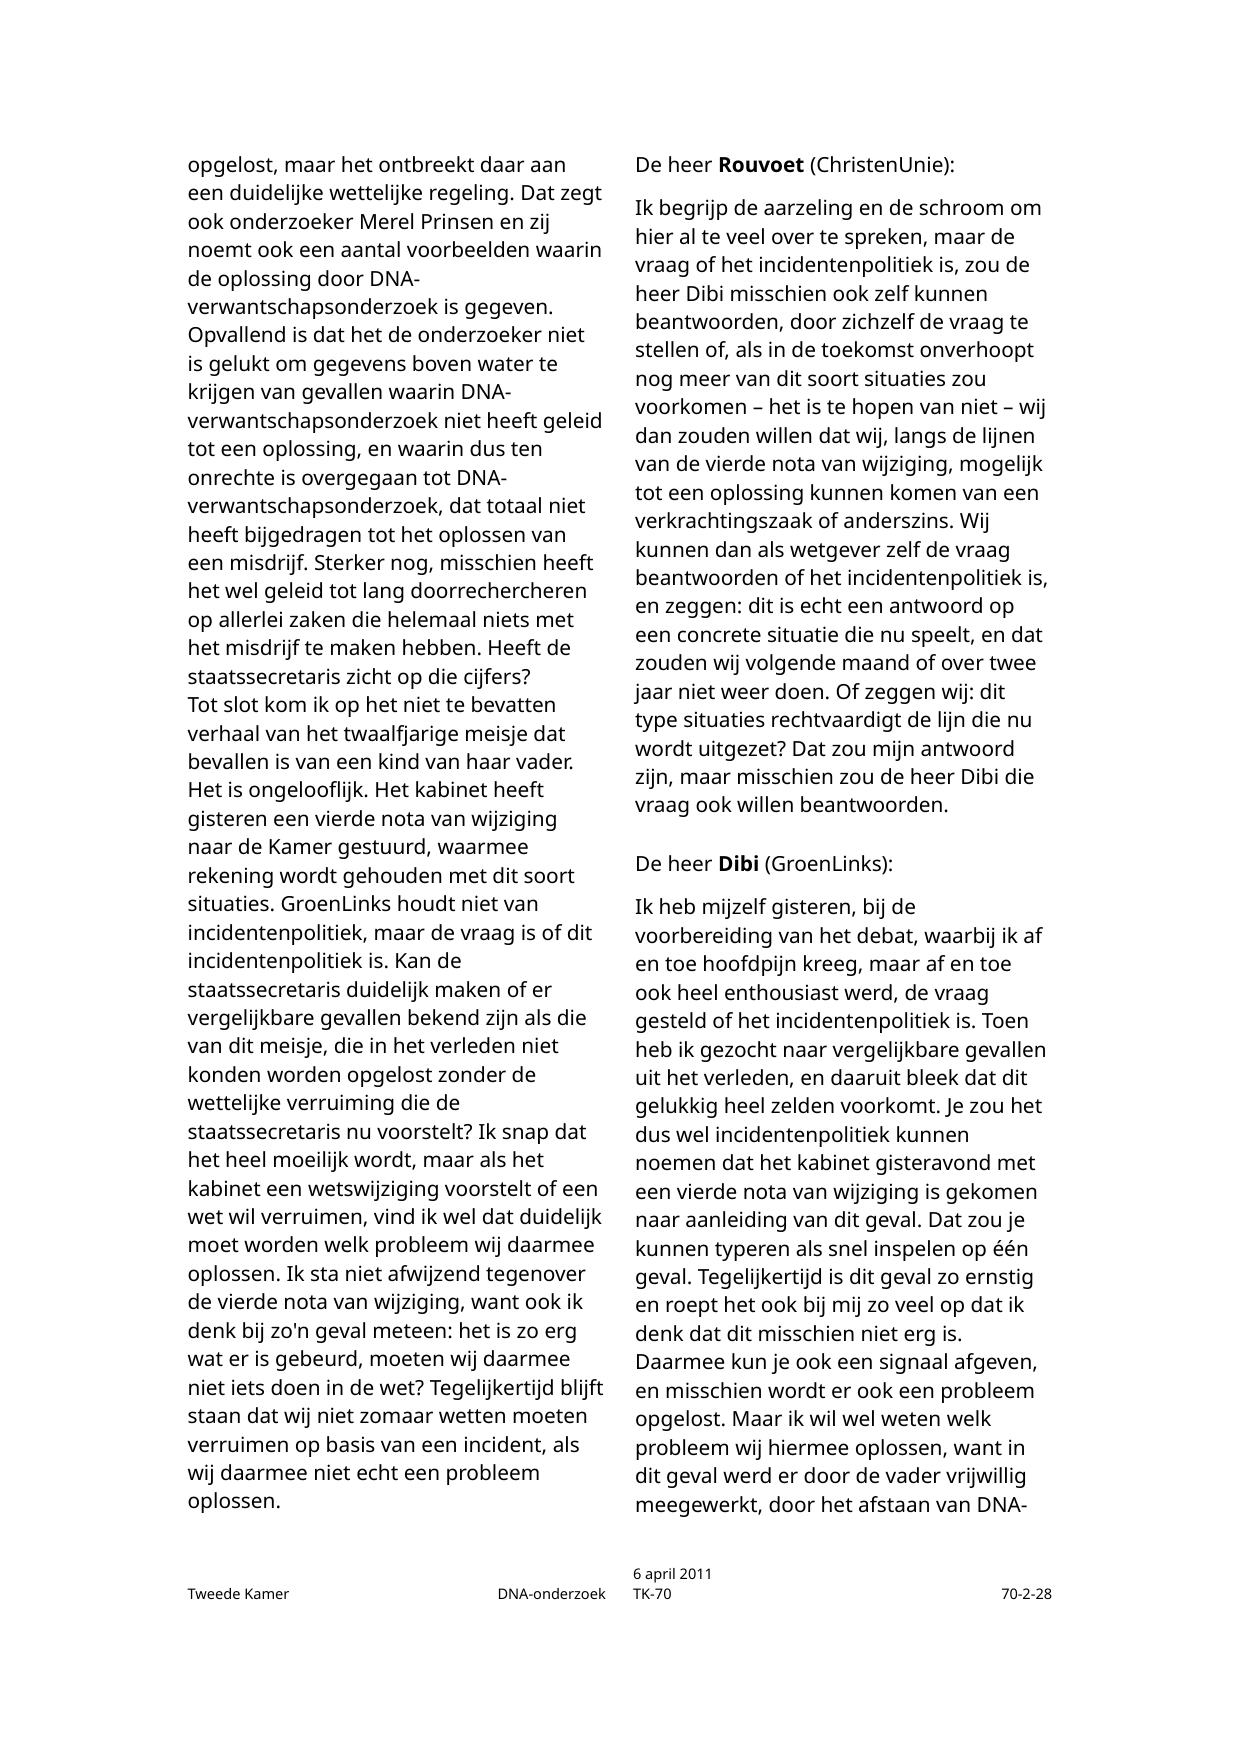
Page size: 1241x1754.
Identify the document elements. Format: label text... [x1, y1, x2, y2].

text opgelost, maar het ontbreekt daar aan een duidelijke wettelijke regeling. Dat zegt ook onderzoeker Merel Prinsen en zij noemt ook een aantal voorbeelden waarin de oplossing door DNA-verwantschapsonderzoek is gegeven. Opvallend is dat het de onderzoeker niet is gelukt om gegevens boven water te krijgen van gevallen waarin DNA-verwantschapsonderzoek niet heeft geleid tot een oplossing, en waarin dus ten onrechte is overgegaan tot DNA-verwantschapsonderzoek, dat totaal niet heeft bijgedragen tot het oplossen van een misdrijf. Sterker nog, misschien heeft het wel geleid tot lang doorrechercheren op allerlei zaken die helemaal niets met het misdrijf te maken hebben. Heeft de staatssecretaris zicht op die cijfers? [187, 150, 605, 690]
text Ik begrijp de aarzeling en de schroom om hier al te veel over te spreken, maar de vraag of het incidentenpolitiek is, zou de heer Dibi misschien ook zelf kunnen beantwoorden, door zichzelf de vraag te stellen of, als in de toekomst onverhoopt nog meer van dit soort situaties zou voorkomen – het is te hopen van niet – wij dan zouden willen dat wij, langs de lijnen van de vierde nota van wijziging, mogelijk tot een oplossing kunnen komen van een verkrachtingszaak of anderszins. Wij kunnen dan als wetgever zelf de vraag beantwoorden of het incidentenpolitiek is, en zeggen: dit is echt een antwoord op een concrete situatie die nu speelt, en dat zouden wij volgende maand of over twee jaar niet weer doen. Of zeggen wij: dit type situaties rechtvaardigt de lijn die nu wordt uitgezet? Dat zou mijn antwoord zijn, maar misschien zou de heer Dibi die vraag ook willen beantwoorden. [635, 193, 1053, 819]
text De heer Rouvoet (ChristenUnie): [635, 150, 1053, 178]
text Ik heb mijzelf gisteren, bij de voorbereiding van het debat, waarbij ik af en toe hoofdpijn kreeg, maar af en toe ook heel enthousiast werd, de vraag gesteld of het incidentenpolitiek is. Toen heb ik gezocht naar vergelijkbare gevallen uit het verleden, en daaruit bleek dat dit gelukkig heel zelden voorkomt. Je zou het dus wel incidentenpolitiek kunnen noemen dat het kabinet gisteravond met een vierde nota van wijziging is gekomen naar aanleiding van dit geval. Dat zou je kunnen typeren als snel inspelen op één geval. Tegelijkertijd is dit geval zo ernstig en roept het ook bij mij zo veel op dat ik denk dat dit misschien niet erg is. Daarmee kun je ook een signaal afgeven, en misschien wordt er ook een probleem opgelost. Maar ik wil wel weten welk probleem wij hiermee oplossen, want in dit geval werd er door de vader vrijwillig meegewerkt, door het afstaan van DNA- [635, 892, 1053, 1518]
text De heer Dibi (GroenLinks): [635, 849, 1053, 877]
text Tot slot kom ik op het niet te bevatten verhaal van het twaalfjarige meisje dat bevallen is van een kind van haar vader. Het is ongelooflijk. Het kabinet heeft gisteren een vierde nota van wijziging naar de Kamer gestuurd, waarmee rekening wordt gehouden met dit soort situaties. GroenLinks houdt niet van incidentenpolitiek, maar de vraag is of dit incidentenpolitiek is. Kan de staatssecretaris duidelijk maken of er vergelijkbare gevallen bekend zijn als die van dit meisje, die in het verleden niet konden worden opgelost zonder de wettelijke verruiming die de staatssecretaris nu voorstelt? Ik snap dat het heel moeilijk wordt, maar als het kabinet een wetswijziging voorstelt of een wet wil verruimen, vind ik wel dat duidelijk moet worden welk probleem wij daarmee oplossen. Ik sta niet afwijzend tegenover de vierde nota van wijziging, want ook ik denk bij zo'n geval meteen: het is zo erg wat er is gebeurd, moeten wij daarmee niet iets doen in de wet? Tegelijkertijd blijft staan dat wij niet zomaar wetten moeten verruimen op basis van een incident, als wij daarmee niet echt een probleem oplossen. [187, 690, 605, 1515]
